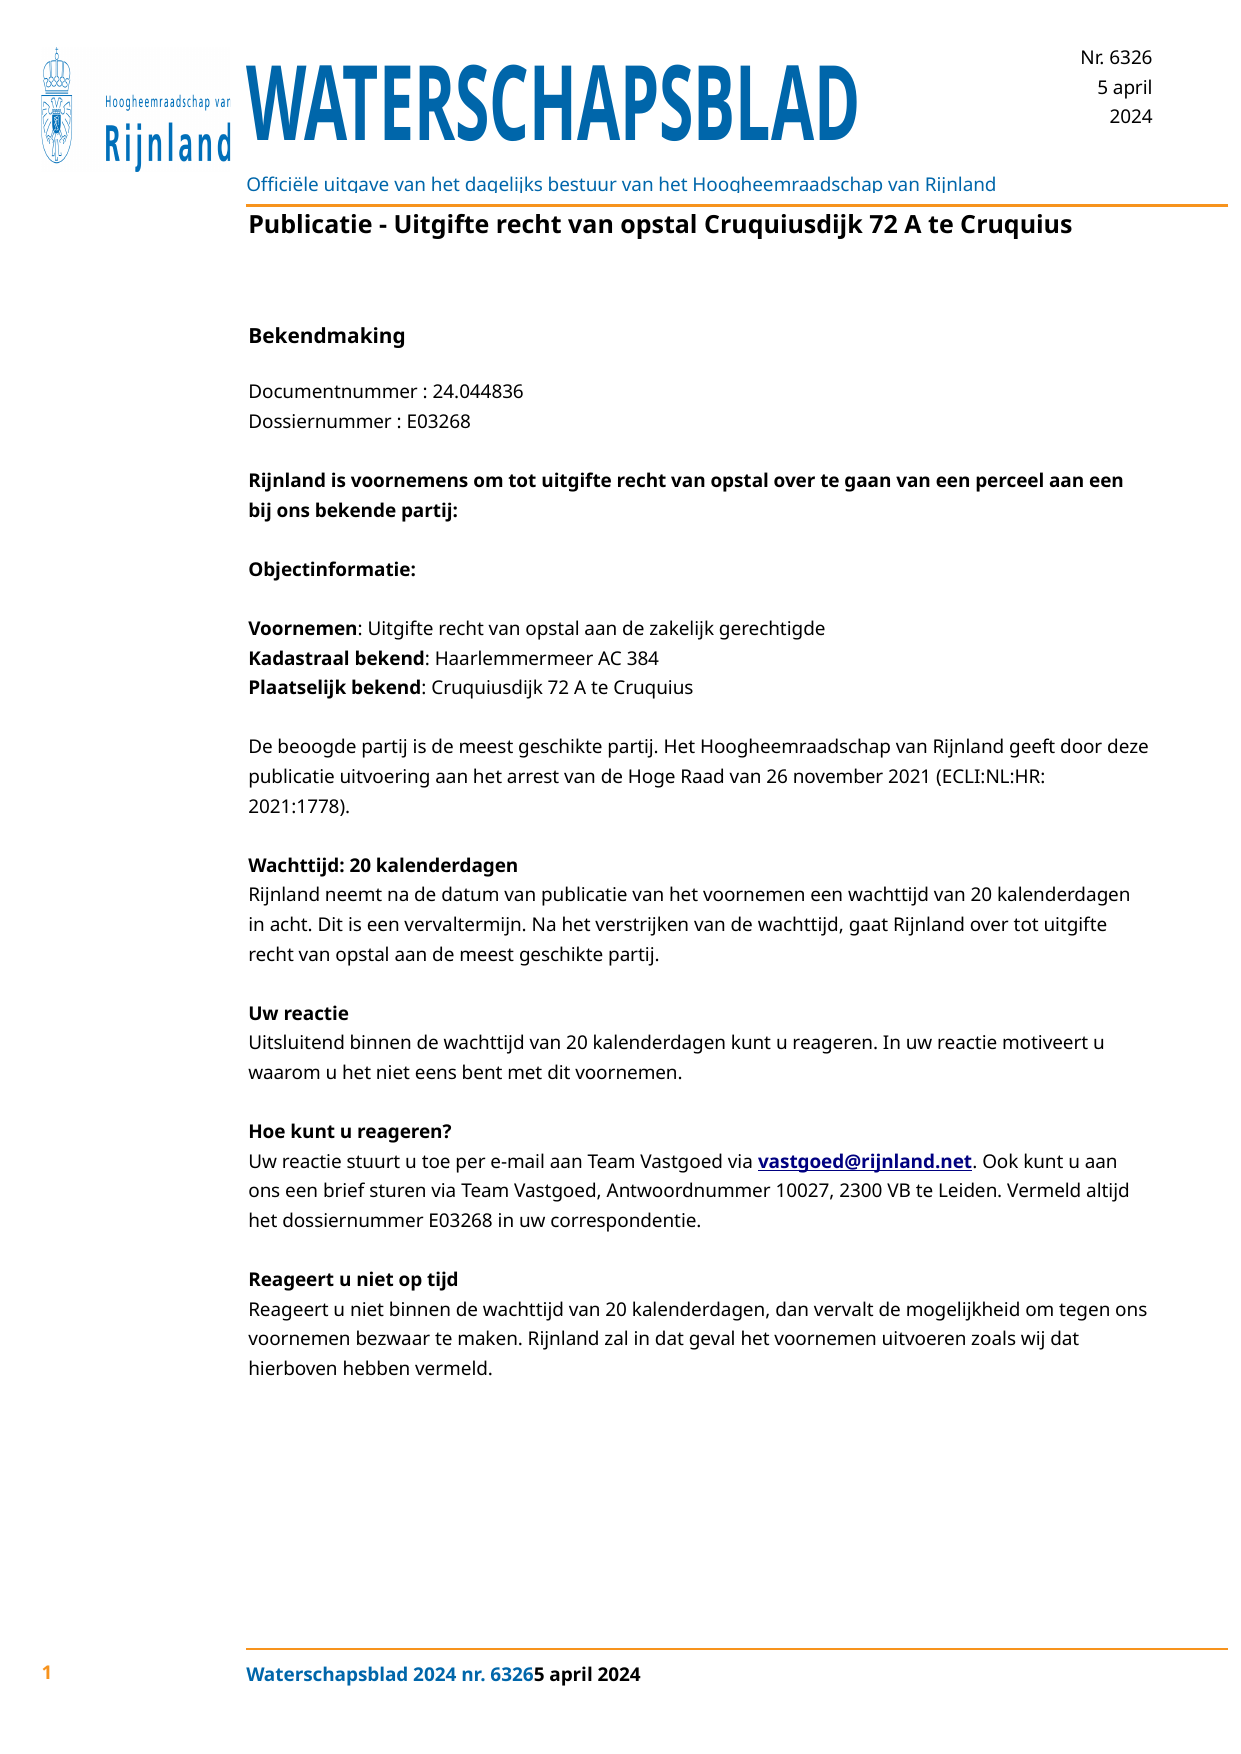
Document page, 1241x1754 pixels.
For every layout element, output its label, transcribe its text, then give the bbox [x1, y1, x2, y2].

text Uitsluitend binnen de wachttijd van 20 kalenderdagen kunt u reageren. In uw reactie motiveert u waarom u het niet eens bent met dit voornemen. [248, 1029, 1152, 1085]
picture [41, 47, 231, 172]
text Documentnummer : 24.044836 [248, 379, 1152, 404]
text Rijnland neemt na de datum van publicatie van het voornemen een wachttijd van 20 kalenderdagen in acht. Dit is een vervaltermijn. Na het verstrijken van de wachttijd, gaat Rijnland over tot uitgifte recht van opstal aan de meest geschikte partij. [248, 882, 1152, 967]
text De beoogde partij is de meest geschikte partij. Het Hoogheemraadschap van Rijnland geeft door deze publicatie uitvoering aan het arrest van de Hoge Raad van 26 november 2021 (ECLI:NL:HR: 2021:1778). [248, 734, 1152, 819]
text Wachttijd: 20 kalenderdagen [248, 852, 1152, 878]
text Bekendmaking [248, 321, 1152, 349]
text Kadastraal bekend: Haarlemmermeer AC 384 [248, 645, 1152, 671]
text Dossiernummer : E03268 [248, 408, 1152, 434]
text Voornemen: Uitgifte recht van opstal aan de zakelijk gerechtigde [248, 615, 1152, 641]
text Uw reactie [248, 1000, 1152, 1026]
text Uw reactie stuurt u toe per e-mail aan Team Vastgoed via vastgoed@rijnland.net. Ook kunt u aan ons een brief sturen via Team Vastgoed, Antwoordnummer 10027, 2300 VB te Leiden. Vermeld altijd het dossiernummer E03268 in uw correspondentie. [248, 1148, 1152, 1233]
text Plaatselijk bekend: Cruquiusdijk 72 A te Cruquius [248, 674, 1152, 700]
text Reageert u niet binnen de wachttijd van 20 kalenderdagen, dan vervalt de mogelijkheid om tegen ons voornemen bezwaar te maken. Rijnland zal in dat geval het voornemen uitvoeren zoals wij dat hierboven hebben vermeld. [248, 1296, 1152, 1381]
text Objectinformatie: [248, 556, 1152, 582]
text Hoe kunt u reageren? [248, 1118, 1152, 1144]
text Reageert u niet op tijd [248, 1266, 1152, 1292]
text Publicatie - Uitgifte recht van opstal Cruquiusdijk 72 A te Cruquius [248, 207, 1152, 241]
text Rijnland is voornemens om tot uitgifte recht van opstal over te gaan van een perceel aan een bij ons bekende partij: [248, 467, 1152, 523]
